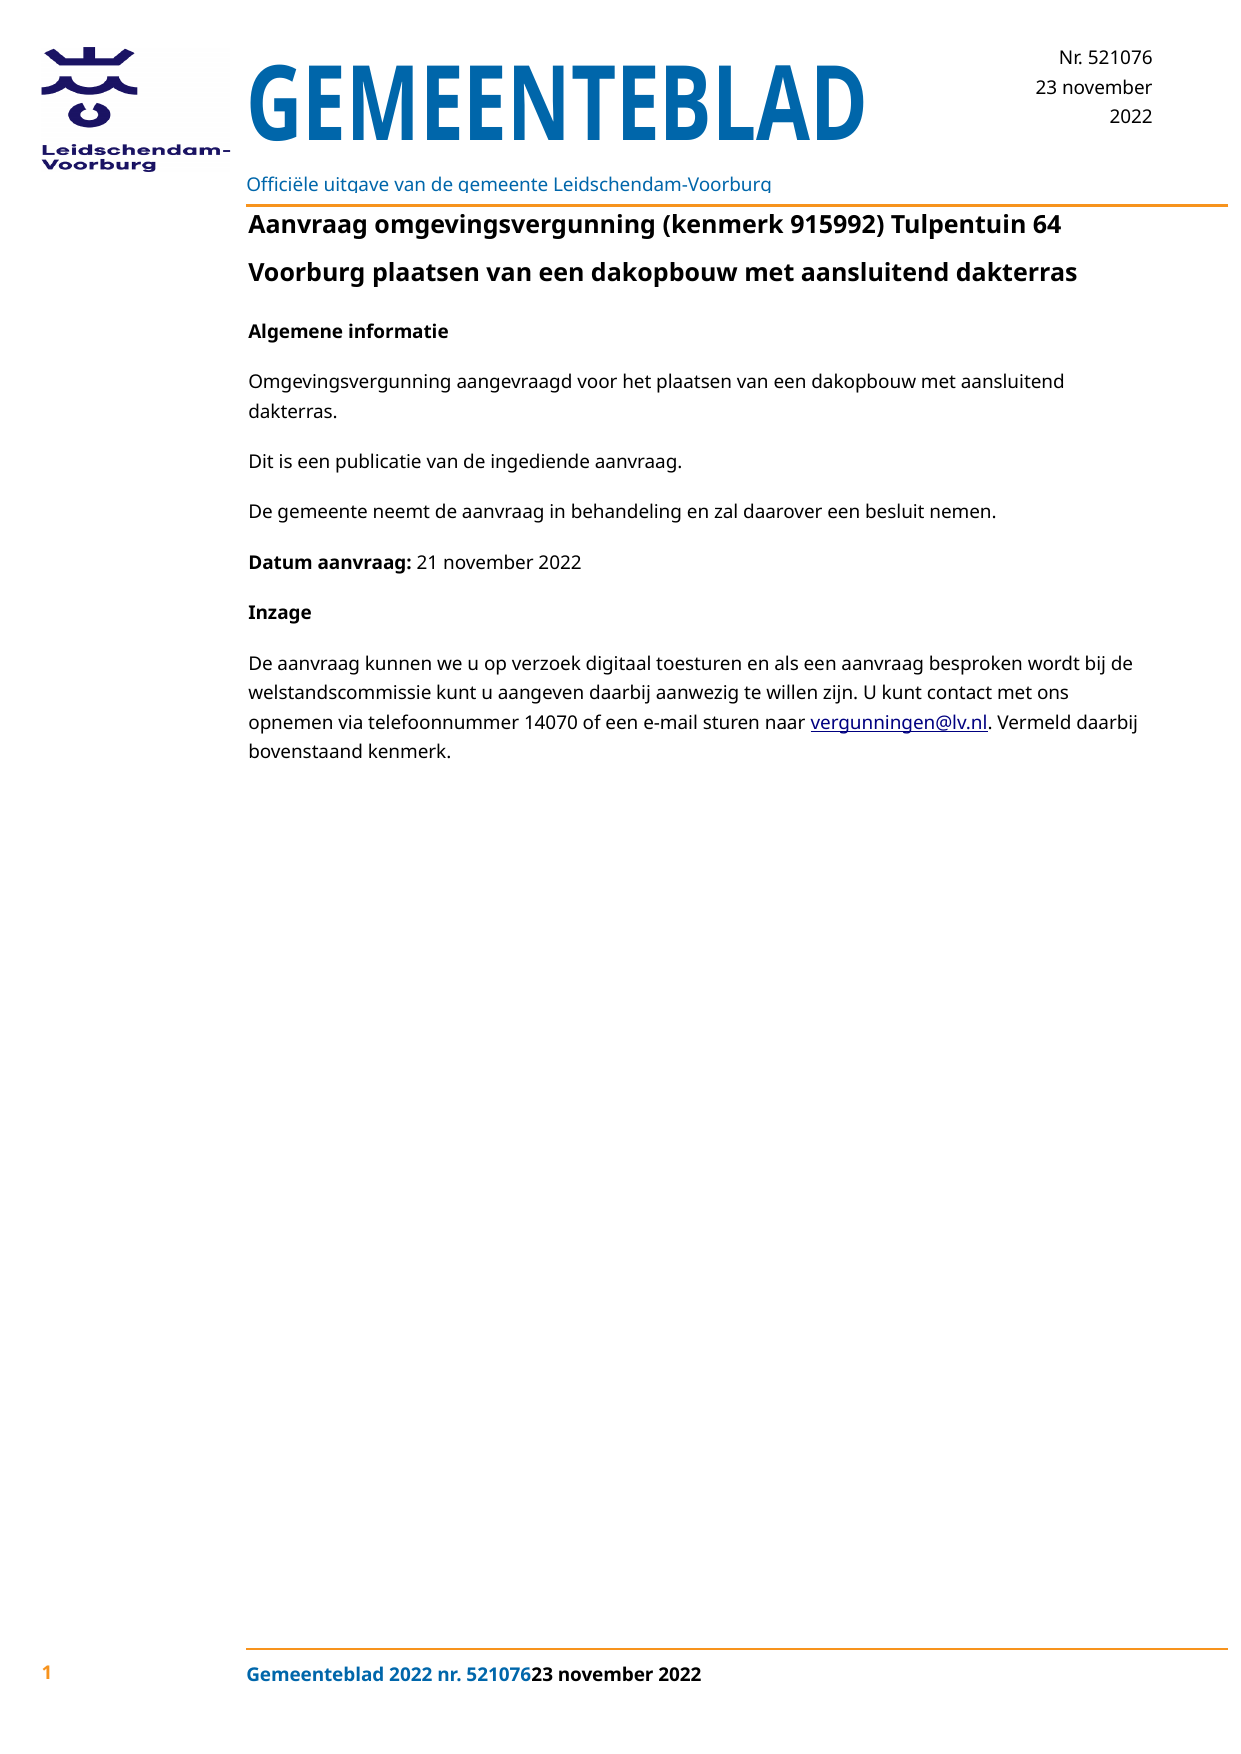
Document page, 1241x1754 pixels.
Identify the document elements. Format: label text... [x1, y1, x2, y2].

text Algemene informatie [248, 318, 1152, 344]
text Aanvraag omgevingsvergunning (kenmerk 915992) Tulpentuin 64 Voorburg plaatsen van een dakopbouw met aansluitend dakterras [248, 207, 1152, 288]
text Datum aanvraag: 21 november 2022 [248, 549, 1152, 575]
text De aanvraag kunnen we u op verzoek digitaal toesturen en als een aanvraag besproken wordt bij de welstandscommissie kunt u aangeven daarbij aanwezig te willen zijn. U kunt contact met ons opnemen via telefoonnummer 14070 of een e-mail sturen naar vergunningen@lv.nl. Vermeld daarbij bovenstaand kenmerk. [248, 650, 1152, 764]
picture [41, 47, 231, 172]
text Inzage [248, 599, 1152, 625]
text De gemeente neemt de aanvraag in behandeling en zal daarover een besluit nemen. [248, 499, 1152, 524]
text Omgevingsvergunning aangevraagd voor het plaatsen van een dakopbouw met aansluitend dakterras. [248, 368, 1152, 424]
text Dit is een publicatie van de ingediende aanvraag. [248, 448, 1152, 474]
